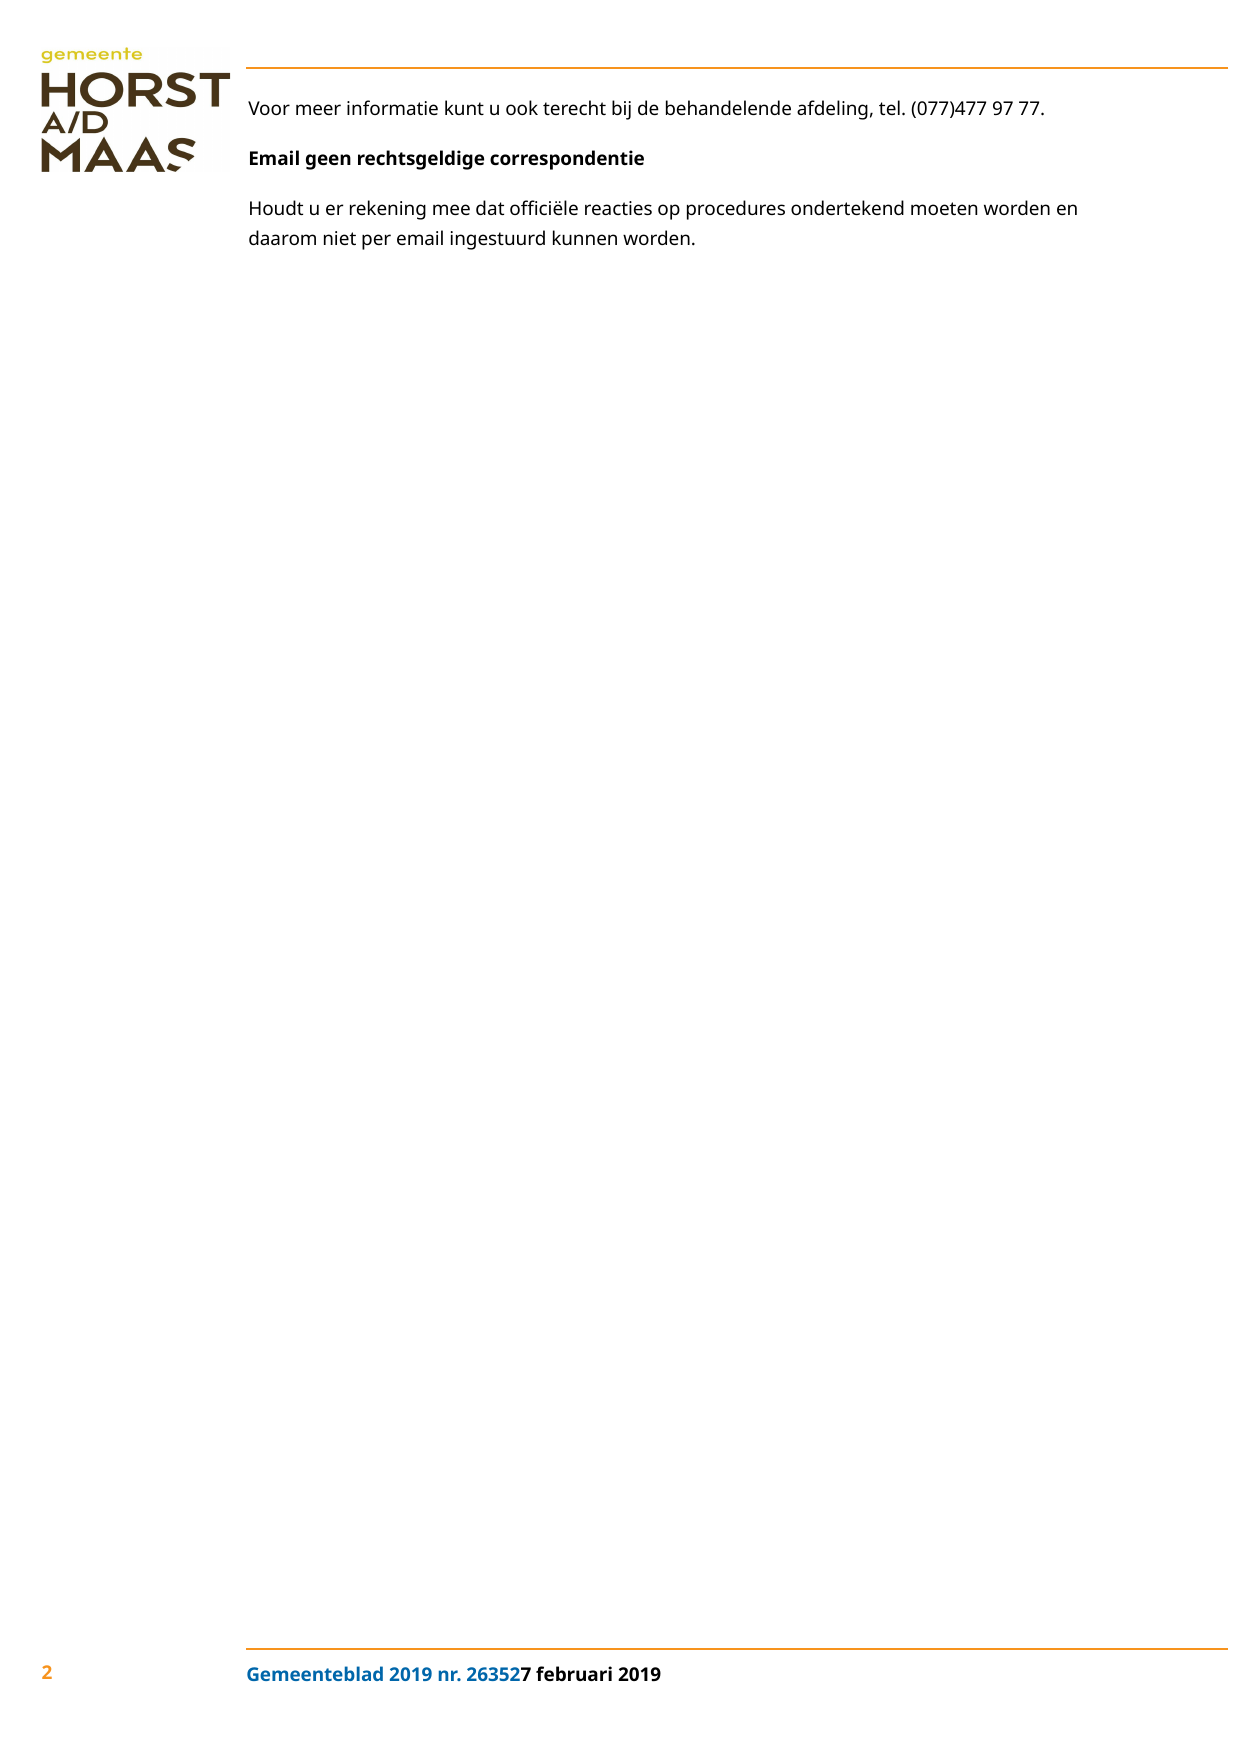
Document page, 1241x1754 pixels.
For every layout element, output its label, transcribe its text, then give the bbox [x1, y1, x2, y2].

text Voor meer informatie kunt u ook terecht bij de behandelende afdeling, tel. (077)477 97 77. [248, 95, 1152, 121]
picture [41, 47, 231, 172]
text Email geen rechtsgeldige correspondentie [248, 145, 1152, 171]
text Houdt u er rekening mee dat officiële reacties op procedures ondertekend moeten worden en daarom niet per email ingestuurd kunnen worden. [248, 196, 1152, 251]
